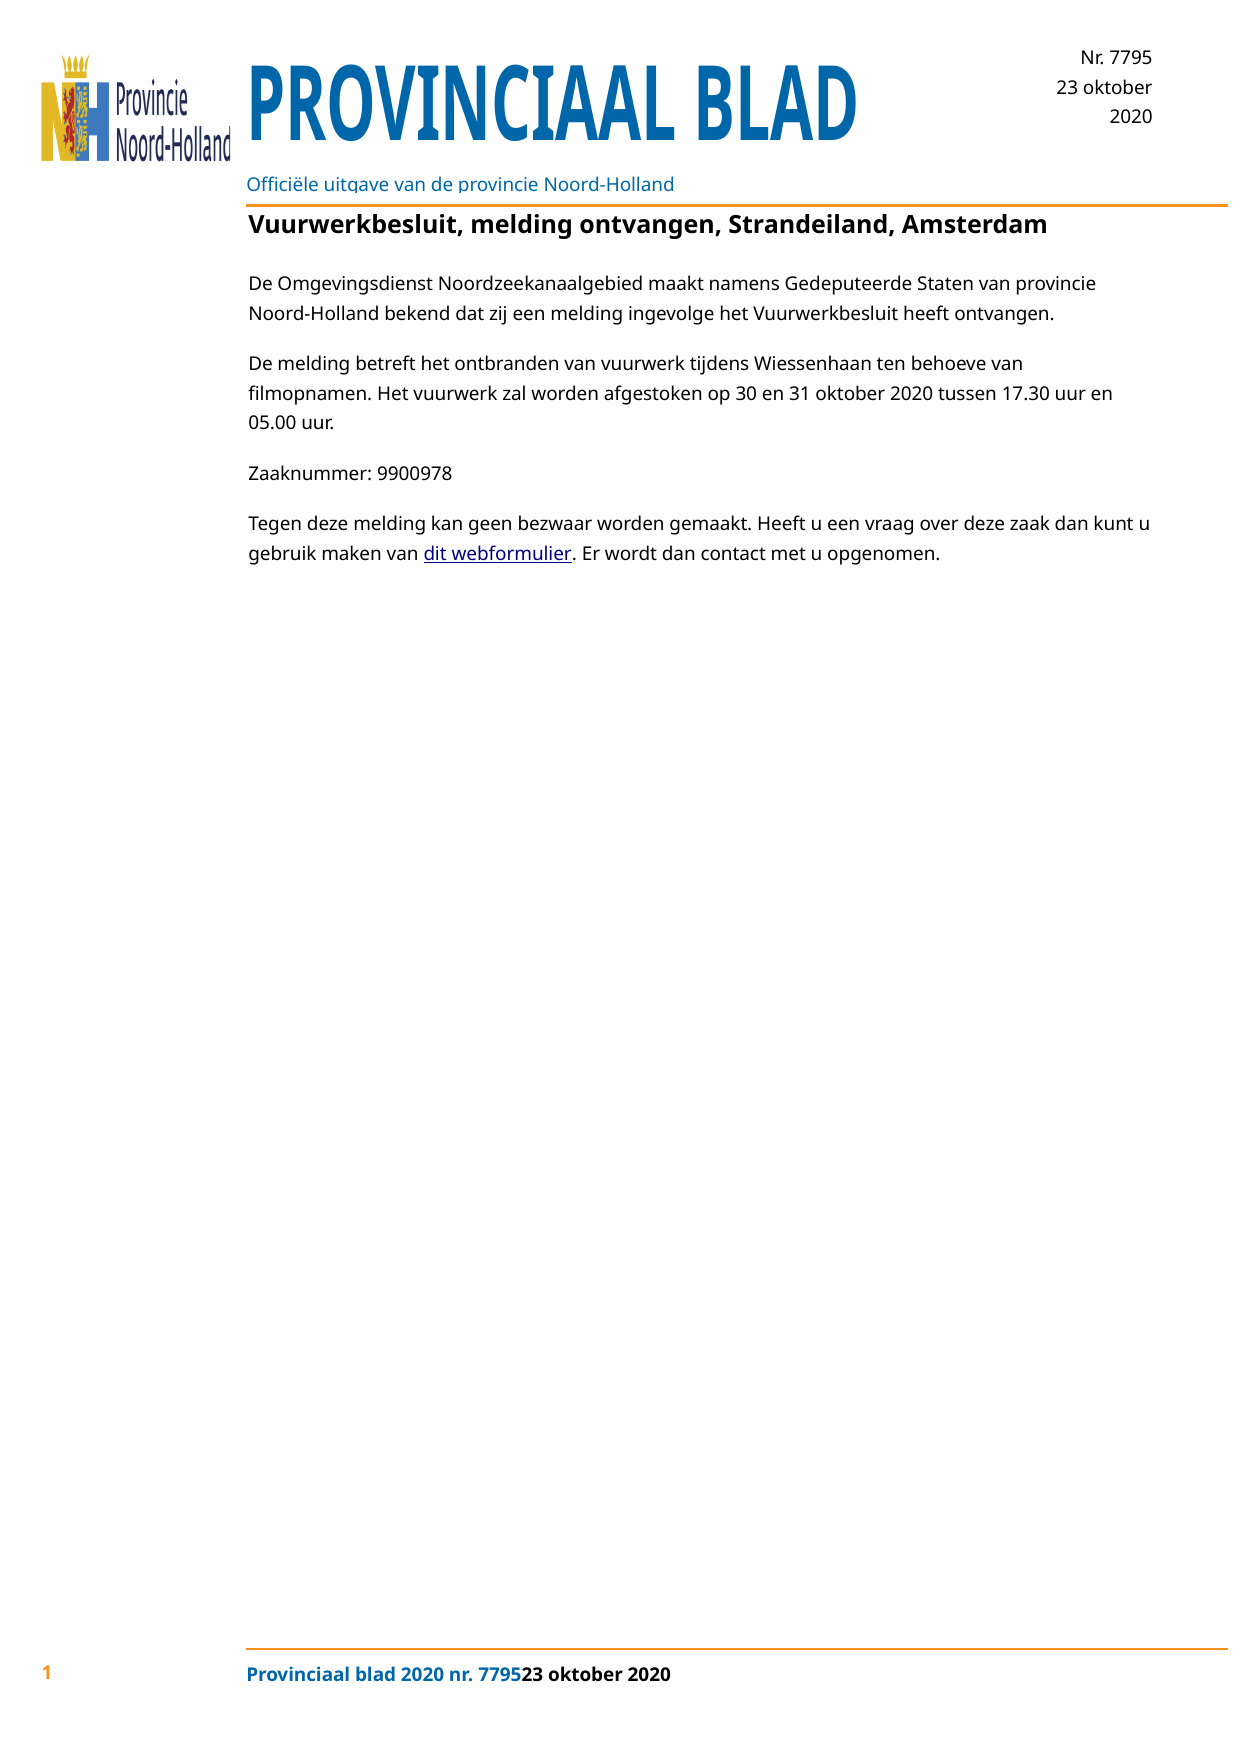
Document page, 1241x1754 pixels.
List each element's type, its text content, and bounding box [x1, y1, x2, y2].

text De Omgevingsdienst Noordzeekanaalgebied maakt namens Gedeputeerde Staten van provincie Noord-Holland bekend dat zij een melding ingevolge het Vuurwerkbesluit heeft ontvangen. [248, 270, 1152, 326]
picture [41, 47, 231, 172]
text De melding betreft het ontbranden van vuurwerk tijdens Wiessenhaan ten behoeve van filmopnamen. Het vuurwerk zal worden afgestoken op 30 en 31 oktober 2020 tussen 17.30 uur en 05.00 uur. [248, 350, 1152, 435]
text Zaaknummer: 9900978 [248, 460, 1152, 486]
text Vuurwerkbesluit, melding ontvangen, Strandeiland, Amsterdam [248, 207, 1152, 241]
text Tegen deze melding kan geen bezwaar worden gemaakt. Heeft u een vraag over deze zaak dan kunt u gebruik maken van dit webformulier. Er wordt dan contact met u opgenomen. [248, 510, 1152, 566]
